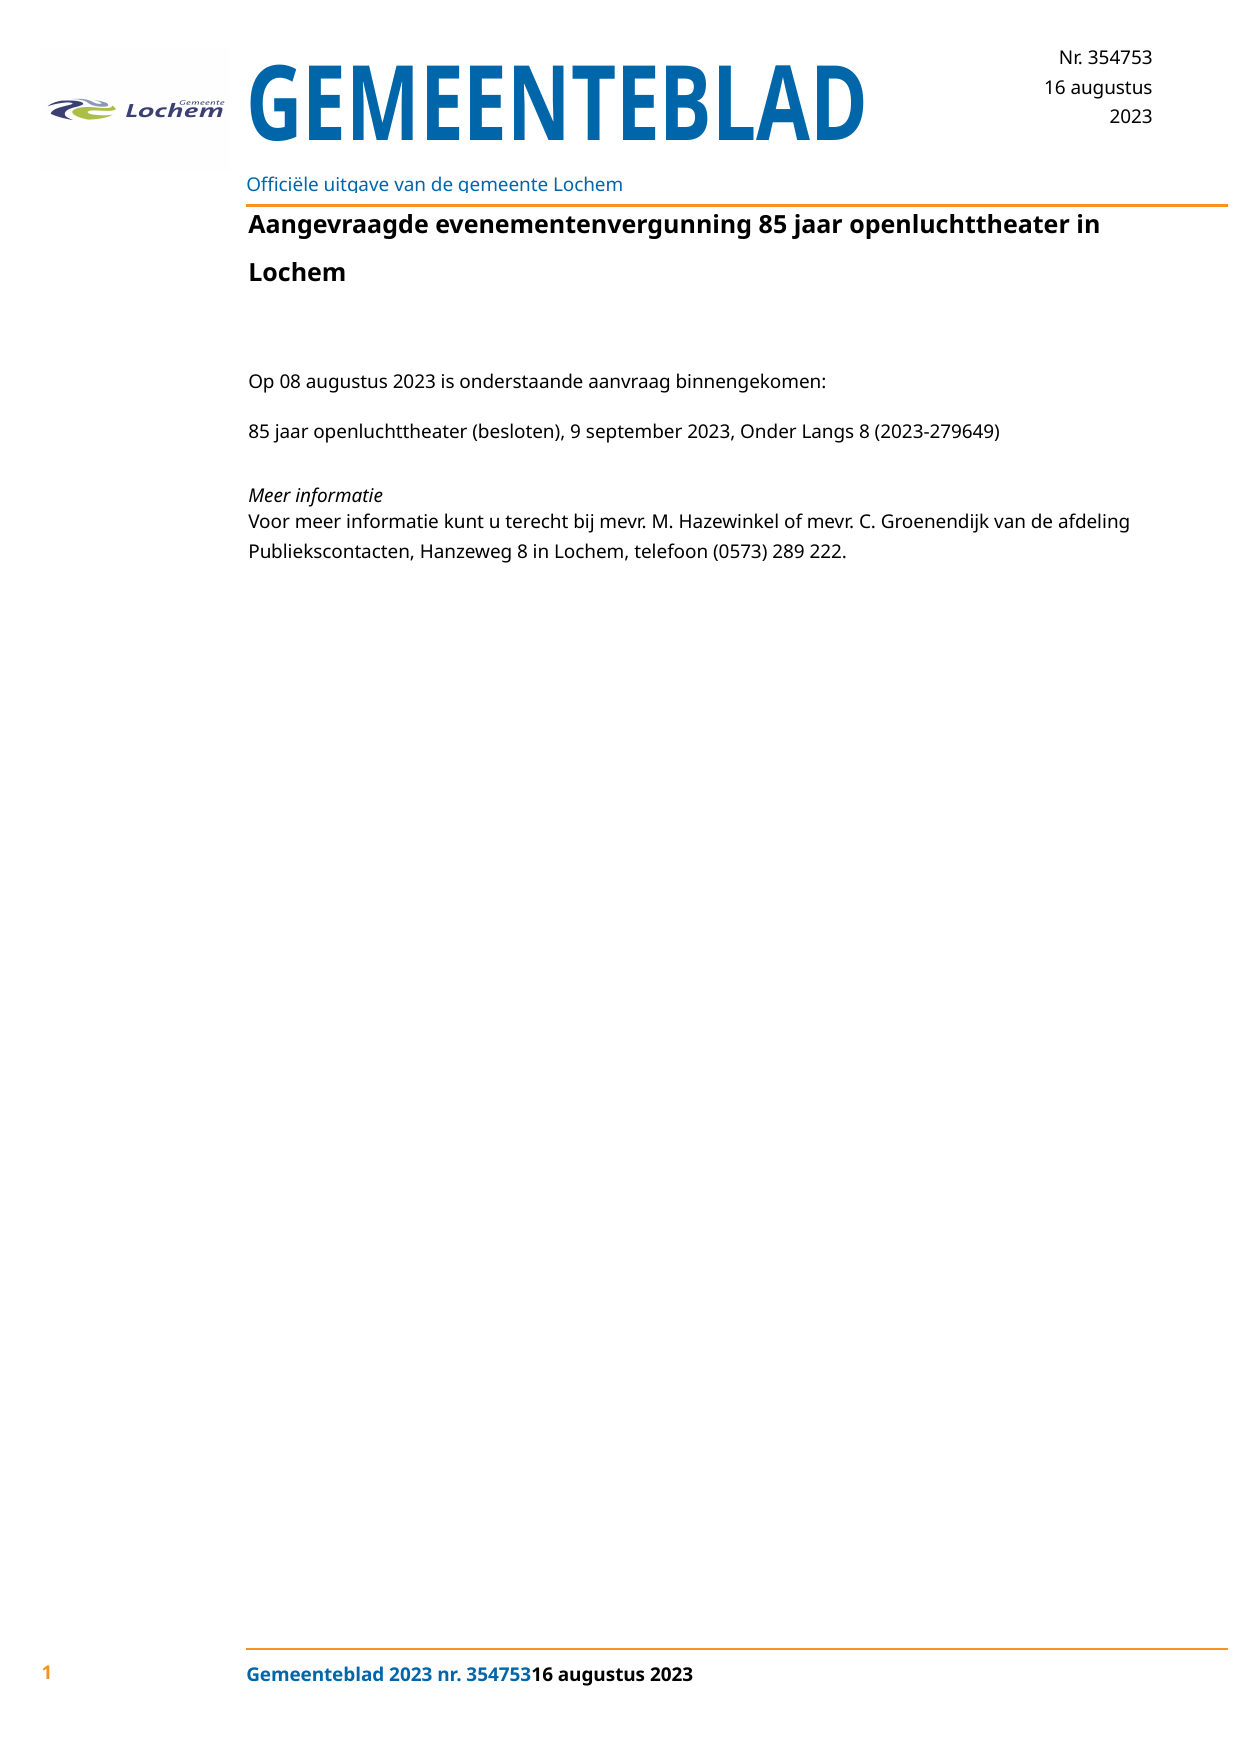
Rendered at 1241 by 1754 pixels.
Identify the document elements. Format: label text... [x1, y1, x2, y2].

text Aangevraagde evenementenvergunning 85 jaar openluchttheater in Lochem [248, 207, 1152, 288]
text Meer informatie [248, 483, 1152, 508]
text Op 08 augustus 2023 is onderstaande aanvraag binnengekomen: [248, 368, 1152, 394]
text Voor meer informatie kunt u terecht bij mevr. M. Hazewinkel of mevr. C. Groenendijk van de afdeling Publiekscontacten, Hanzeweg 8 in Lochem, telefoon (0573) 289 222. [248, 508, 1152, 564]
picture [41, 47, 231, 172]
text 85 jaar openluchttheater (besloten), 9 september 2023, Onder Langs 8 (2023-279649) [248, 419, 1152, 444]
